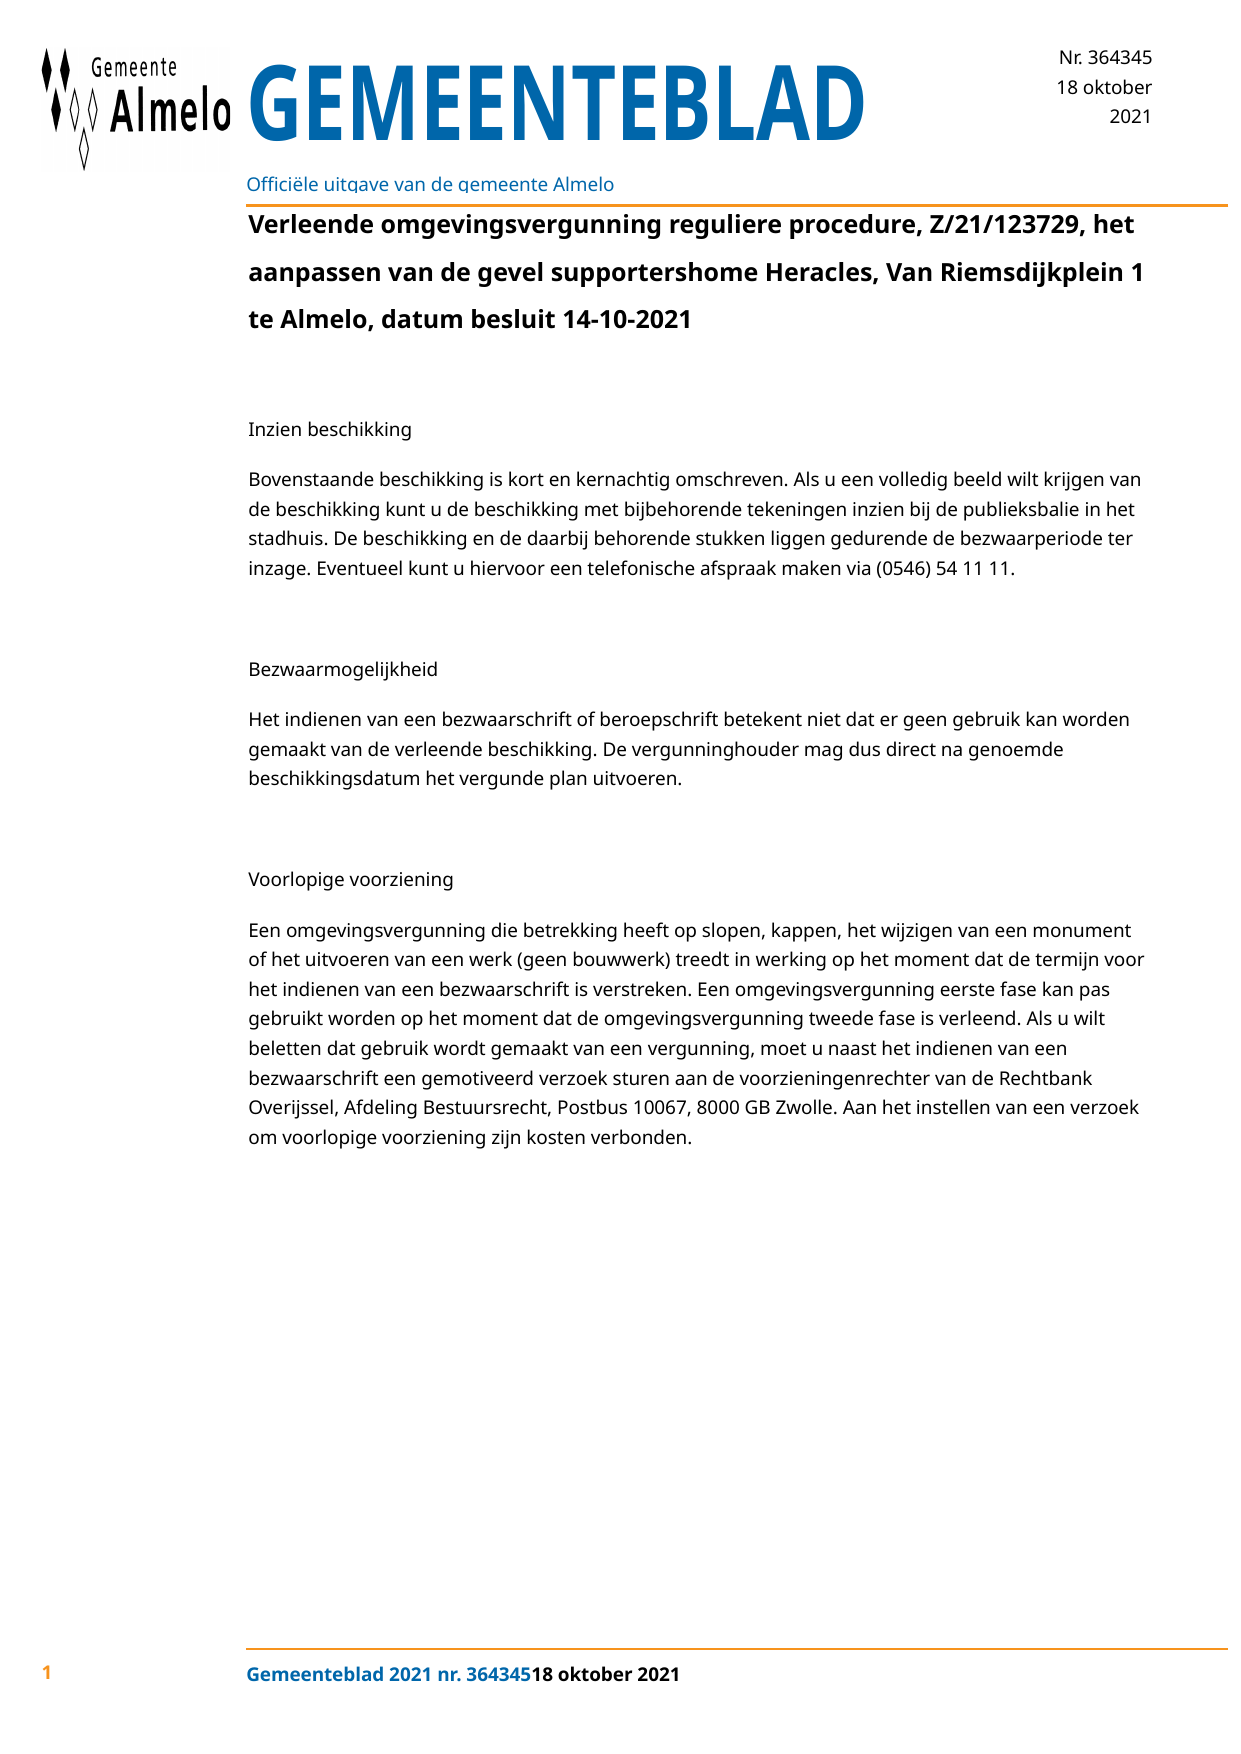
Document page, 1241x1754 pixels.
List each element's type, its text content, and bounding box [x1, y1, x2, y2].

picture [41, 47, 231, 172]
text Een omgevingsvergunning die betrekking heeft op slopen, kappen, het wijzigen van een monument of het uitvoeren van een werk (geen bouwwerk) treedt in werking op het moment dat de termijn voor het indienen van een bezwaarschrift is verstreken. Een omgevingsvergunning eerste fase kan pas gebruikt worden op het moment dat de omgevingsvergunning tweede fase is verleend. Als u wilt beletten dat gebruik wordt gemaakt van een vergunning, moet u naast het indienen van een bezwaarschrift een gemotiveerd verzoek sturen aan de voorzieningenrechter van de Rechtbank Overijssel, Afdeling Bestuursrecht, Postbus 10067, 8000 GB Zwolle. Aan het instellen van een verzoek om voorlopige voorziening zijn kosten verbonden. [248, 917, 1152, 1149]
text Bezwaarmogelijkheid [248, 656, 1152, 682]
text Bovenstaande beschikking is kort en kernachtig omschreven. Als u een volledig beeld wilt krijgen van de beschikking kunt u de beschikking met bijbehorende tekeningen inzien bij de publieksbalie in het stadhuis. De beschikking en de daarbij behorende stukken liggen gedurende de bezwaarperiode ter inzage. Eventueel kunt u hiervoor een telefonische afspraak maken via (0546) 54 11 11. [248, 466, 1152, 581]
text Verleende omgevingsvergunning reguliere procedure, Z/21/123729, het aanpassen van de gevel supportershome Heracles, Van Riemsdijkplein 1 te Almelo, datum besluit 14-10-2021 [248, 207, 1152, 336]
text Het indienen van een bezwaarschrift of beroepschrift betekent niet dat er geen gebruik kan worden gemaakt van de verleende beschikking. De vergunninghouder mag dus direct na genoemde beschikkingsdatum het vergunde plan uitvoeren. [248, 706, 1152, 791]
text Inzien beschikking [248, 416, 1152, 442]
text Voorlopige voorziening [248, 866, 1152, 892]
